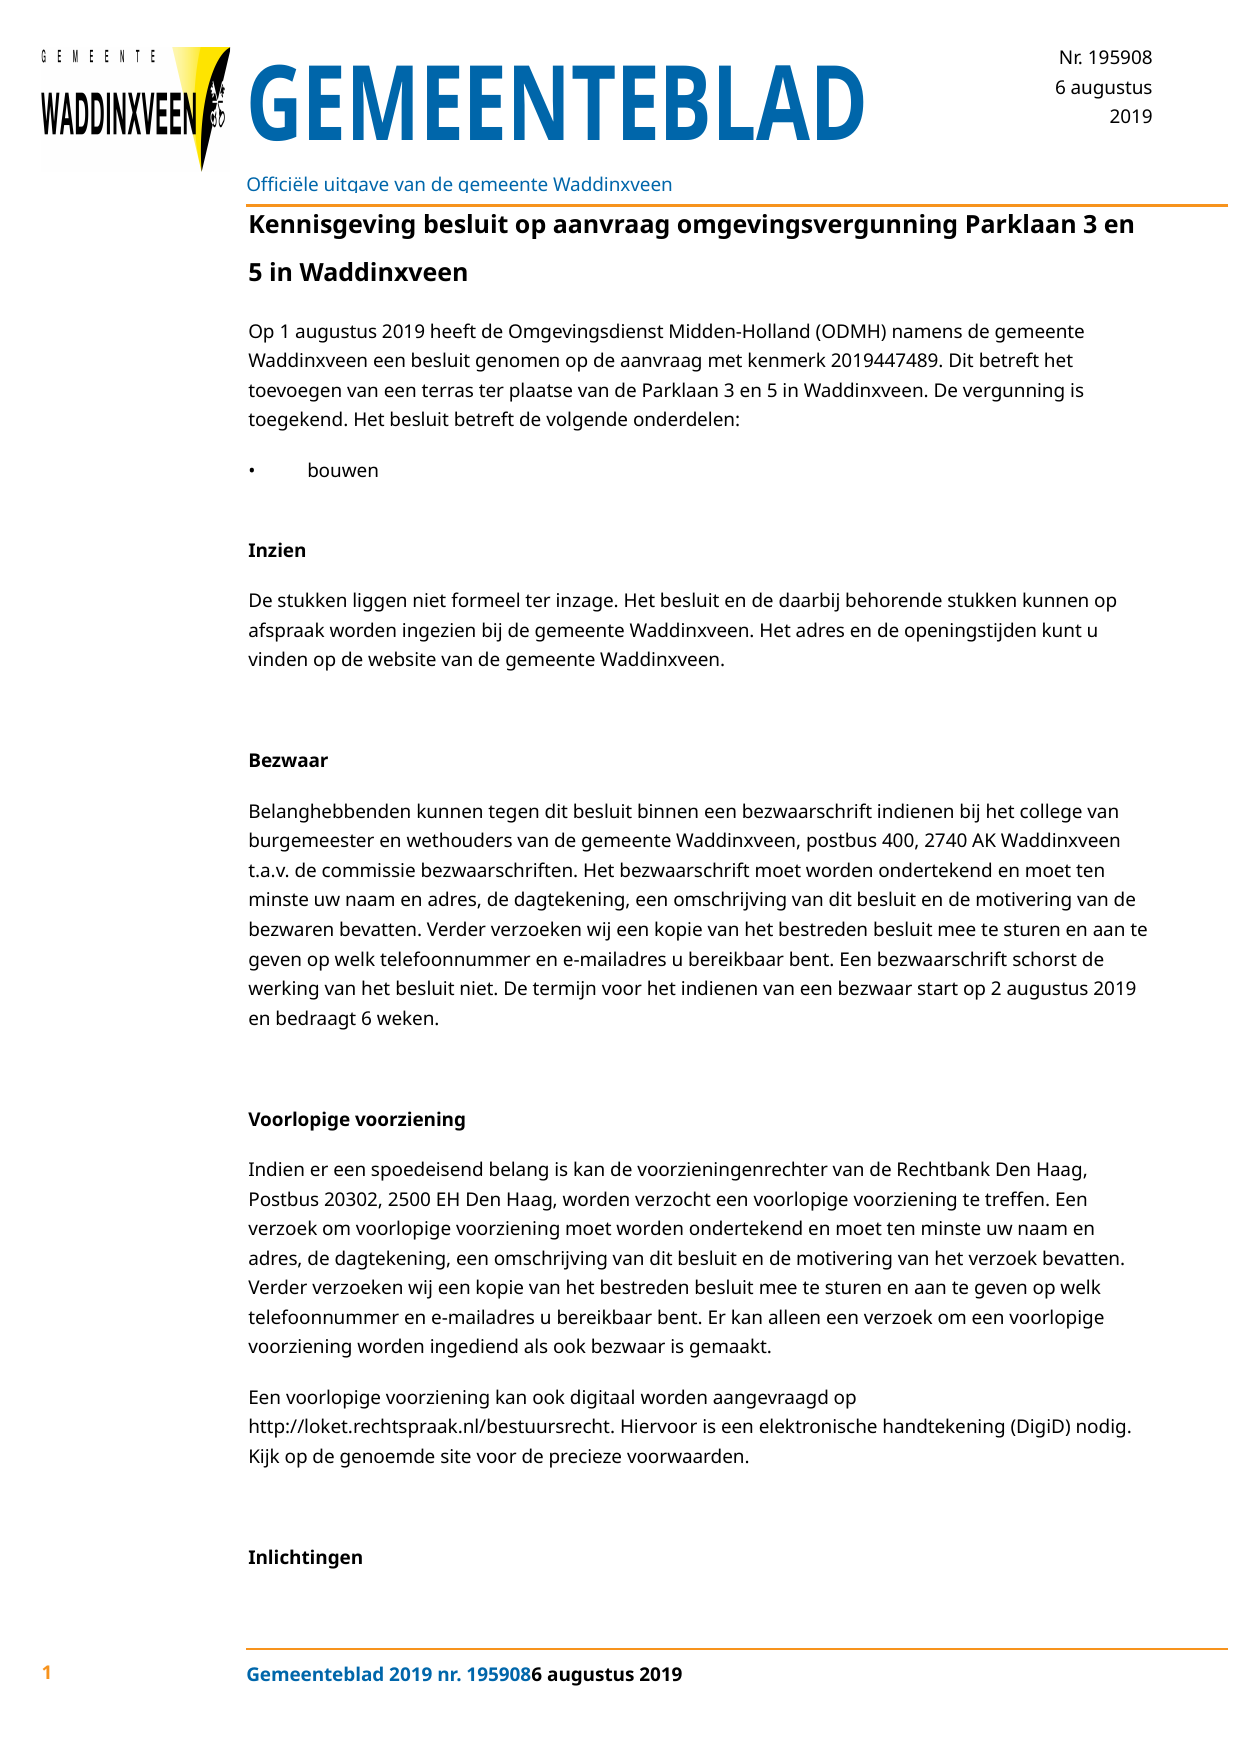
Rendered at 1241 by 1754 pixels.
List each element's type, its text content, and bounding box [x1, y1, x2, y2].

picture [41, 47, 231, 172]
text Belanghebbenden kunnen tegen dit besluit binnen een bezwaarschrift indienen bij het college van burgemeester en wethouders van de gemeente Waddinxveen, postbus 400, 2740 AK Waddinxveen t.a.v. de commissie bezwaarschriften. Het bezwaarschrift moet worden ondertekend en moet ten minste uw naam en adres, de dagtekening, een omschrijving van dit besluit en de motivering van de bezwaren bevatten. Verder verzoeken wij een kopie van het bestreden besluit mee te sturen en aan te geven op welk telefoonnummer en e-mailadres u bereikbaar bent. Een bezwaarschrift schorst de werking van het besluit niet. De termijn voor het indienen van een bezwaar start op 2 augustus 2019 en bedraagt 6 weken. [248, 798, 1152, 1031]
text De stukken liggen niet formeel ter inzage. Het besluit en de daarbij behorende stukken kunnen op afspraak worden ingezien bij de gemeente Waddinxveen. Het adres en de openingstijden kunt u vinden op de website van de gemeente Waddinxveen. [248, 587, 1152, 672]
text Inlichtingen [248, 1544, 1152, 1570]
text Inzien [248, 537, 1152, 563]
text Bezwaar [248, 747, 1152, 773]
text Indien er een spoedeisend belang is kan de voorzieningenrechter van de Rechtbank Den Haag, Postbus 20302, 2500 EH Den Haag, worden verzocht een voorlopige voorziening te treffen. Een verzoek om voorlopige voorziening moet worden ondertekend en moet ten minste uw naam en adres, de dagtekening, een omschrijving van dit besluit en de motivering van het verzoek bevatten. Verder verzoeken wij een kopie van het bestreden besluit mee te sturen en aan te geven op welk telefoonnummer en e-mailadres u bereikbaar bent. Er kan alleen een verzoek om een voorlopige voorziening worden ingediend als ook bezwaar is gemaakt. [248, 1156, 1152, 1359]
text Voorlopige voorziening [248, 1106, 1152, 1132]
list bouwen [248, 457, 1152, 483]
text Kennisgeving besluit op aanvraag omgevingsvergunning Parklaan 3 en 5 in Waddinxveen [248, 207, 1152, 288]
text Op 1 augustus 2019 heeft de Omgevingsdienst Midden-Holland (ODMH) namens de gemeente Waddinxveen een besluit genomen op de aanvraag met kenmerk 2019447489. Dit betreft het toevoegen van een terras ter plaatse van de Parklaan 3 en 5 in Waddinxveen. De vergunning is toegekend. Het besluit betreft de volgende onderdelen: [248, 318, 1152, 432]
text Een voorlopige voorziening kan ook digitaal worden aangevraagd op http://loket.rechtspraak.nl/bestuursrecht. Hiervoor is een elektronische handtekening (DigiD) nodig. Kijk op de genoemde site voor de precieze voorwaarden. [248, 1384, 1152, 1469]
